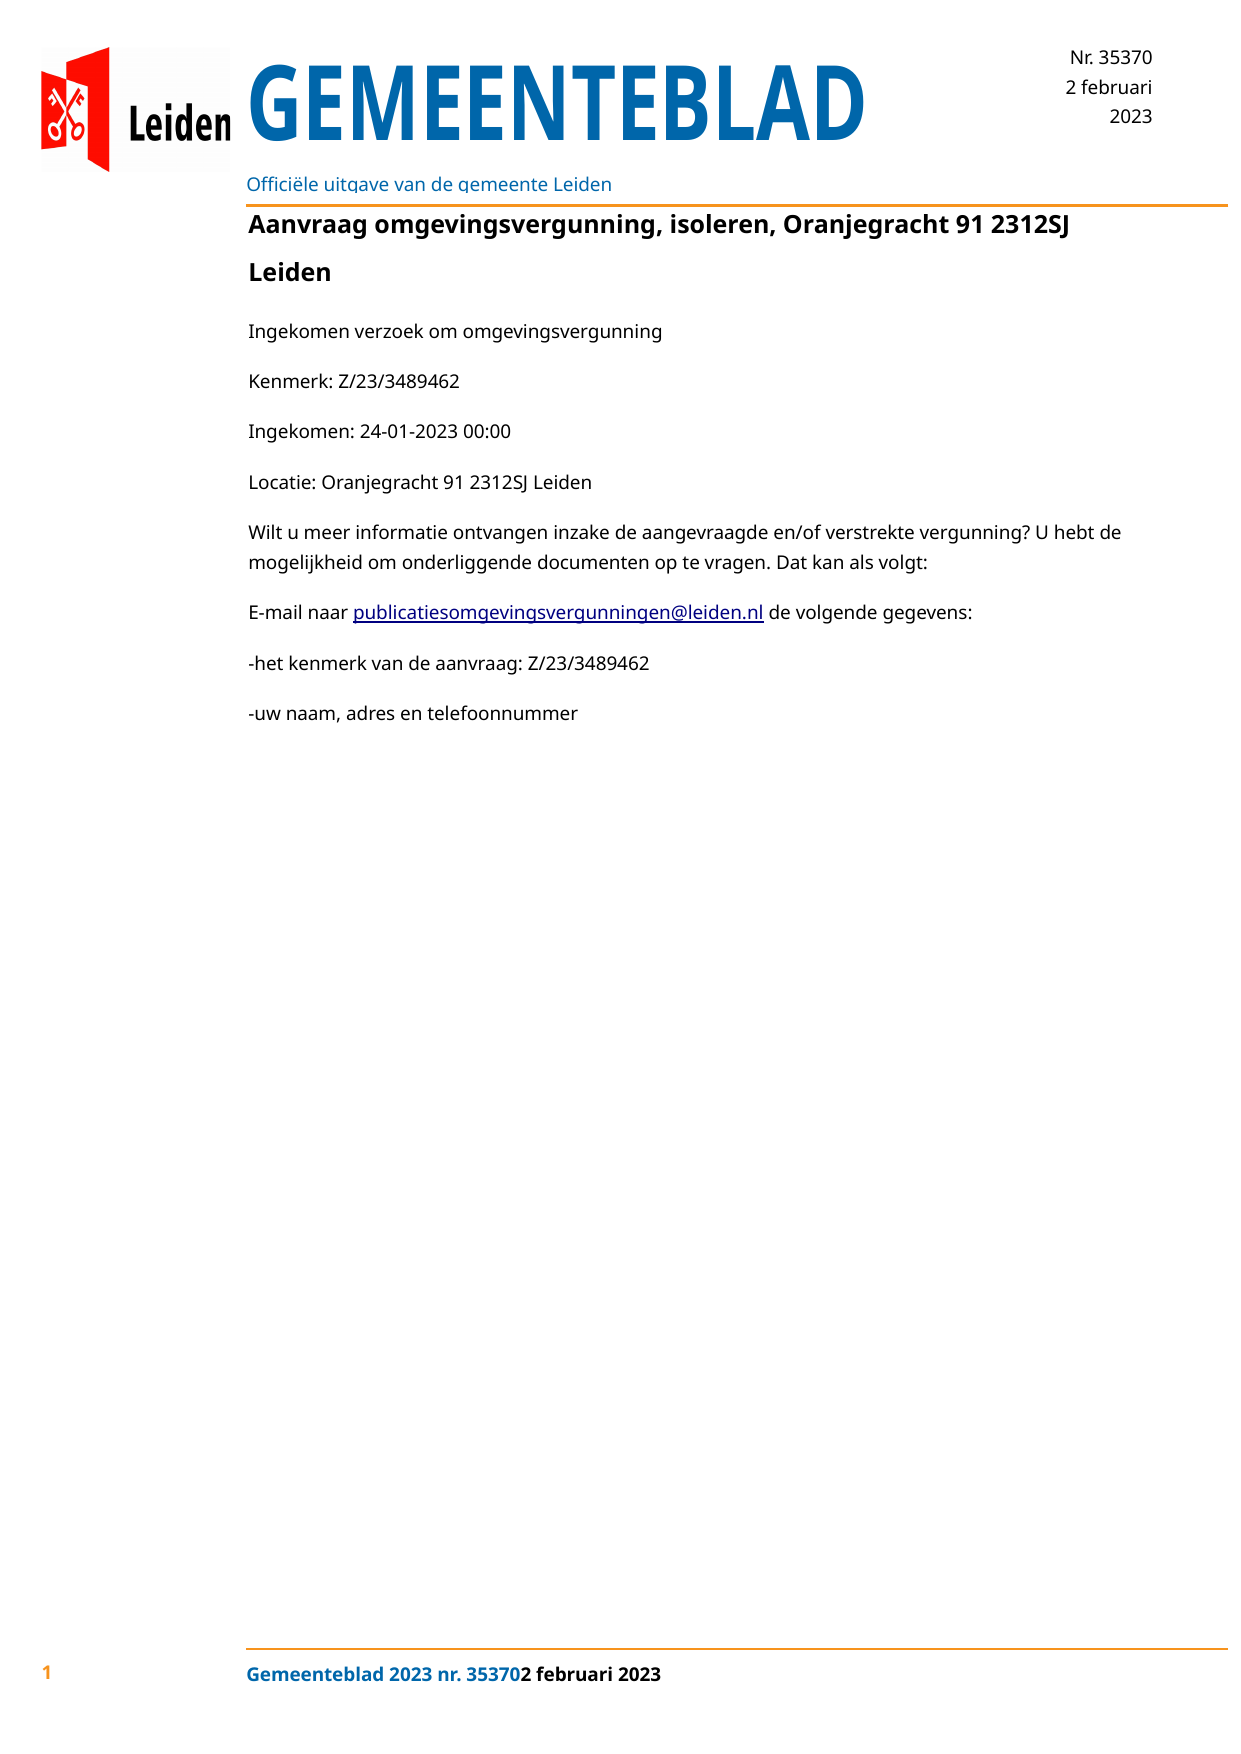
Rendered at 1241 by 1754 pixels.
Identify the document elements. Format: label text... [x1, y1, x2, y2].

text Locatie: Oranjegracht 91 2312SJ Leiden [248, 469, 1152, 495]
picture [41, 47, 231, 172]
text -uw naam, adres en telefoonnummer [248, 700, 1152, 726]
text Kenmerk: Z/23/3489462 [248, 368, 1152, 394]
text -het kenmerk van de aanvraag: Z/23/3489462 [248, 650, 1152, 676]
text Wilt u meer informatie ontvangen inzake de aangevraagde en/of verstrekte vergunning? U hebt de mogelijkheid om onderliggende documenten op te vragen. Dat kan als volgt: [248, 519, 1152, 575]
text Ingekomen verzoek om omgevingsvergunning [248, 318, 1152, 344]
text Ingekomen: 24-01-2023 00:00 [248, 419, 1152, 444]
text E-mail naar publicatiesomgevingsvergunningen@leiden.nl de volgende gegevens: [248, 599, 1152, 625]
text Aanvraag omgevingsvergunning, isoleren, Oranjegracht 91 2312SJ Leiden [248, 207, 1152, 288]
